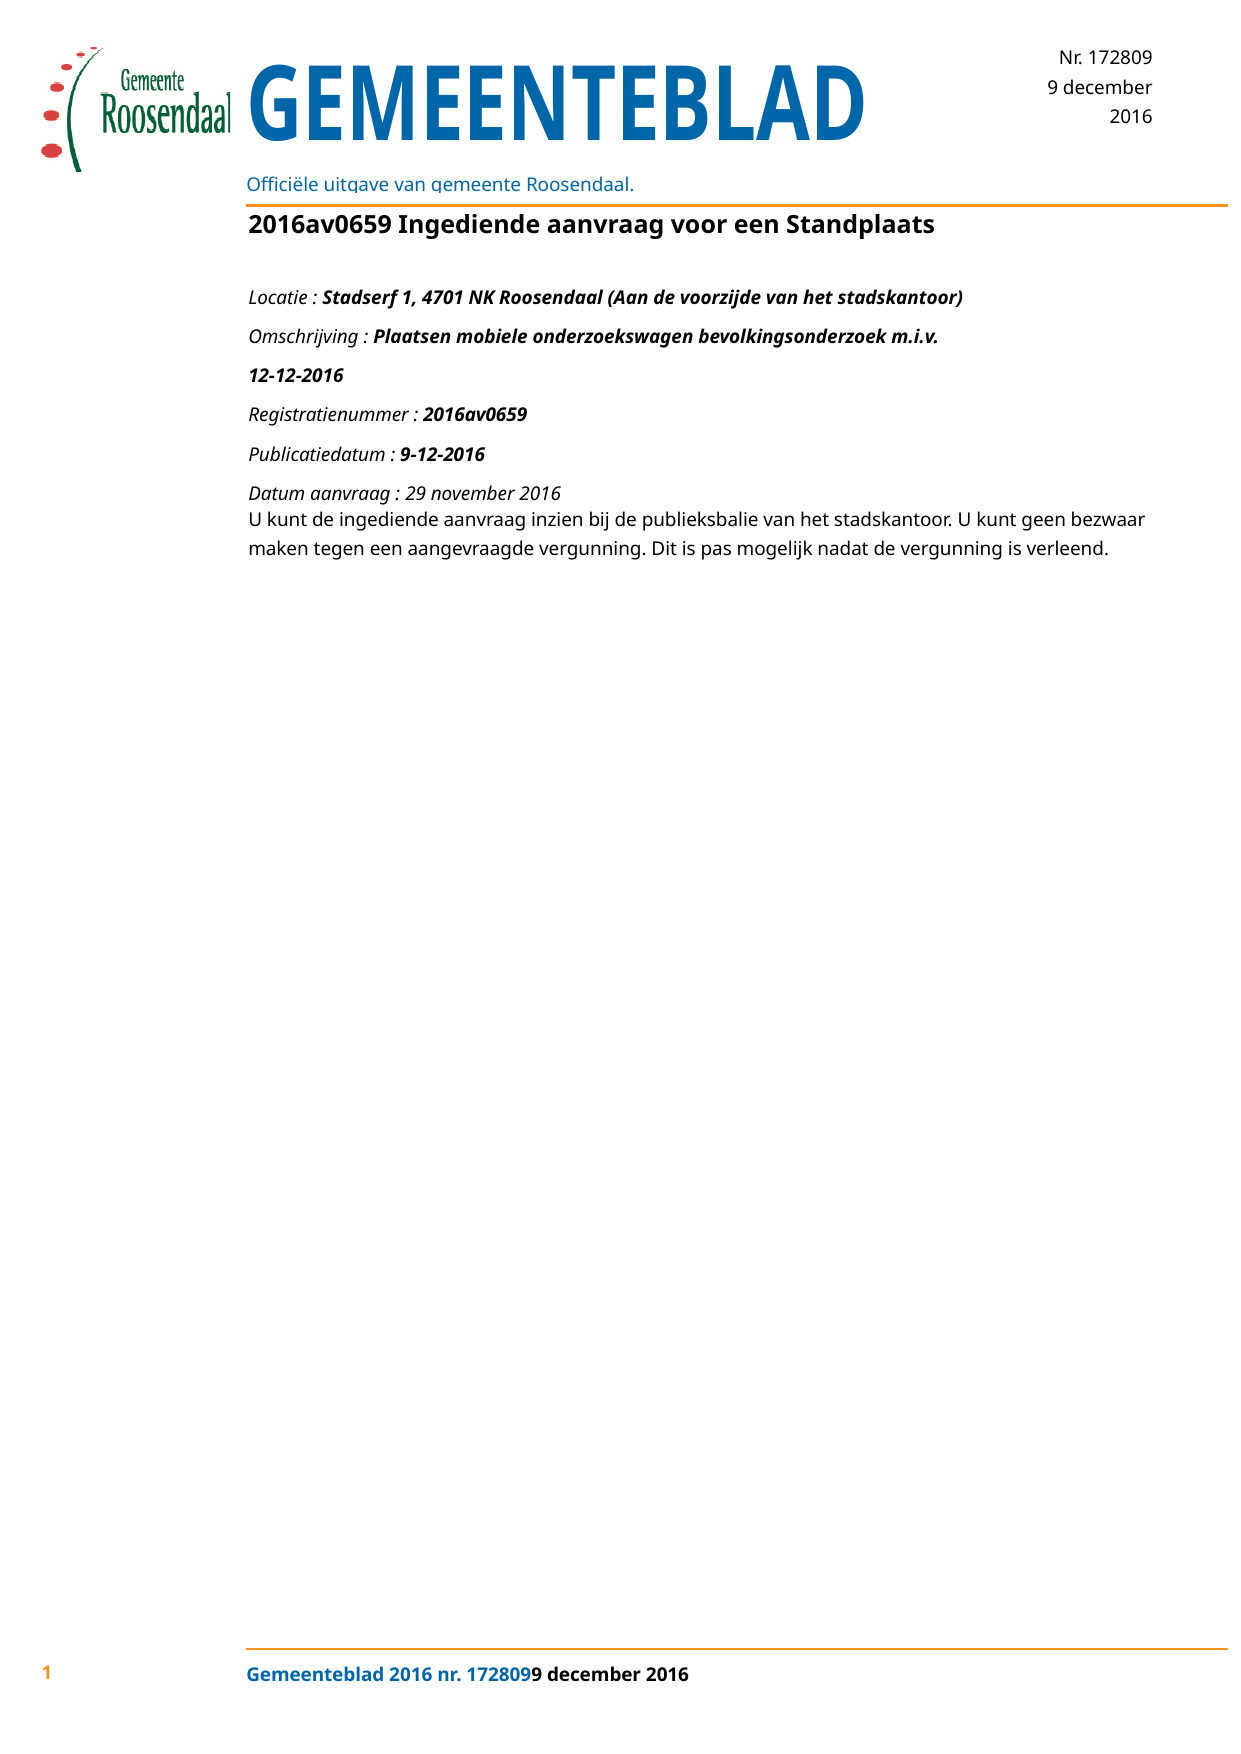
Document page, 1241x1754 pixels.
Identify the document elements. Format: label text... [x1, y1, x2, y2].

text Omschrijving : Plaatsen mobiele onderzoekswagen bevolkingsonderzoek m.i.v. [248, 323, 1152, 349]
text U kunt de ingediende aanvraag inzien bij de publieksbalie van het stadskantoor. U kunt geen bezwaar maken tegen een aangevraagde vergunning. Dit is pas mogelijk nadat de vergunning is verleend. [248, 506, 1152, 561]
text Datum aanvraag : 29 november 2016 [248, 480, 1152, 506]
text 2016av0659 Ingediende aanvraag voor een Standplaats [248, 207, 1152, 241]
picture [41, 47, 231, 172]
text Locatie : Stadserf 1, 4701 NK Roosendaal (Aan de voorzijde van het stadskantoor) [248, 284, 1152, 309]
text Registratienummer : 2016av0659 [248, 402, 1152, 427]
text 12-12-2016 [248, 362, 1152, 388]
text Publicatiedatum : 9-12-2016 [248, 441, 1152, 467]
